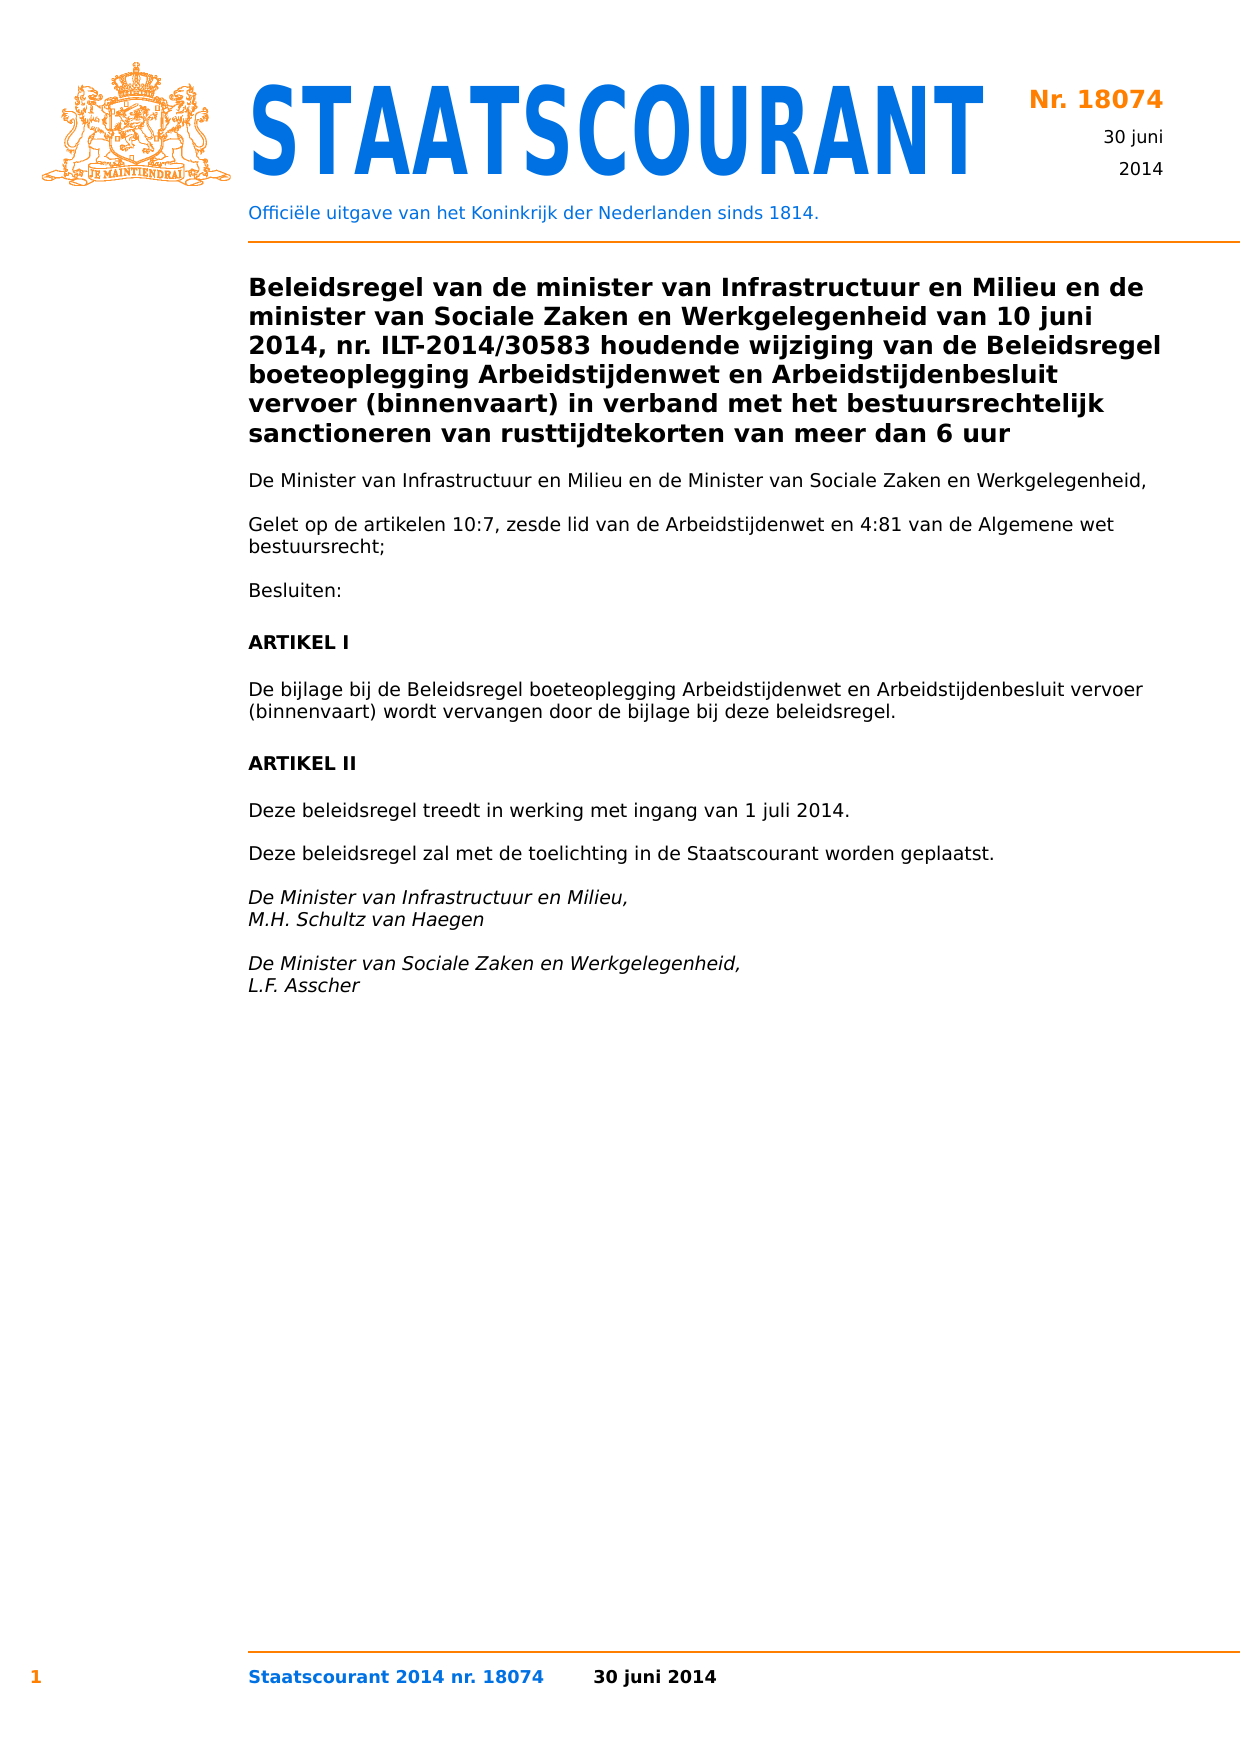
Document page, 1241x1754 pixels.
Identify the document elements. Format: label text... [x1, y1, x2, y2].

subtitle Beleidsregel van de minister van Infrastructuur en Milieu en de minister van Sociale Zaken en Werkgelegenheid van 10 juni 2014, nr. ILT-2014/30583 houdende wijziging van de Beleidsregel boeteoplegging Arbeidstijdenwet en Arbeidstijdenbesluit vervoer (binnenvaart) in verband met het bestuursrechtelijk sanctioneren van rusttijdtekorten van meer dan 6 uur [248, 273, 1163, 448]
text Deze beleidsregel treedt in werking met ingang van 1 juli 2014. [248, 799, 1163, 821]
text De Minister van Infrastructuur en Milieu en de Minister van Sociale Zaken en Werkgelegenheid, [248, 470, 1163, 492]
table_header Nr. 18074 [998, 62, 1240, 121]
text De Minister van Sociale Zaken en Werkgelegenheid, L.F. Asscher [248, 953, 1163, 997]
table_header STAATSCOURANT [248, 62, 998, 203]
subtitle ARTIKEL I [248, 632, 1163, 653]
text Gelet op de artikelen 10:7, zesde lid van de Arbeidstijdenwet en 4:81 van de Algemene wet bestuursrecht; [248, 514, 1163, 558]
picture [41, 62, 231, 186]
table_header [25, 62, 248, 241]
table_cell 2014 [998, 153, 1240, 203]
table_cell 30 juni [998, 121, 1240, 153]
subtitle ARTIKEL II [248, 752, 1163, 774]
table_cell Officiële uitgave van het Koninkrijk der Nederlanden sinds 1814. [248, 203, 1240, 241]
text De bijlage bij de Beleidsregel boeteoplegging Arbeidstijdenwet en Arbeidstijdenbesluit vervoer (binnenvaart) wordt vervangen door de bijlage bij deze beleidsregel. [248, 678, 1163, 722]
text De Minister van Infrastructuur en Milieu, M.H. Schultz van Haegen [248, 887, 1163, 931]
text Deze beleidsregel zal met de toelichting in de Staatscourant worden geplaatst. [248, 843, 1163, 865]
text Besluiten: [248, 579, 1163, 602]
